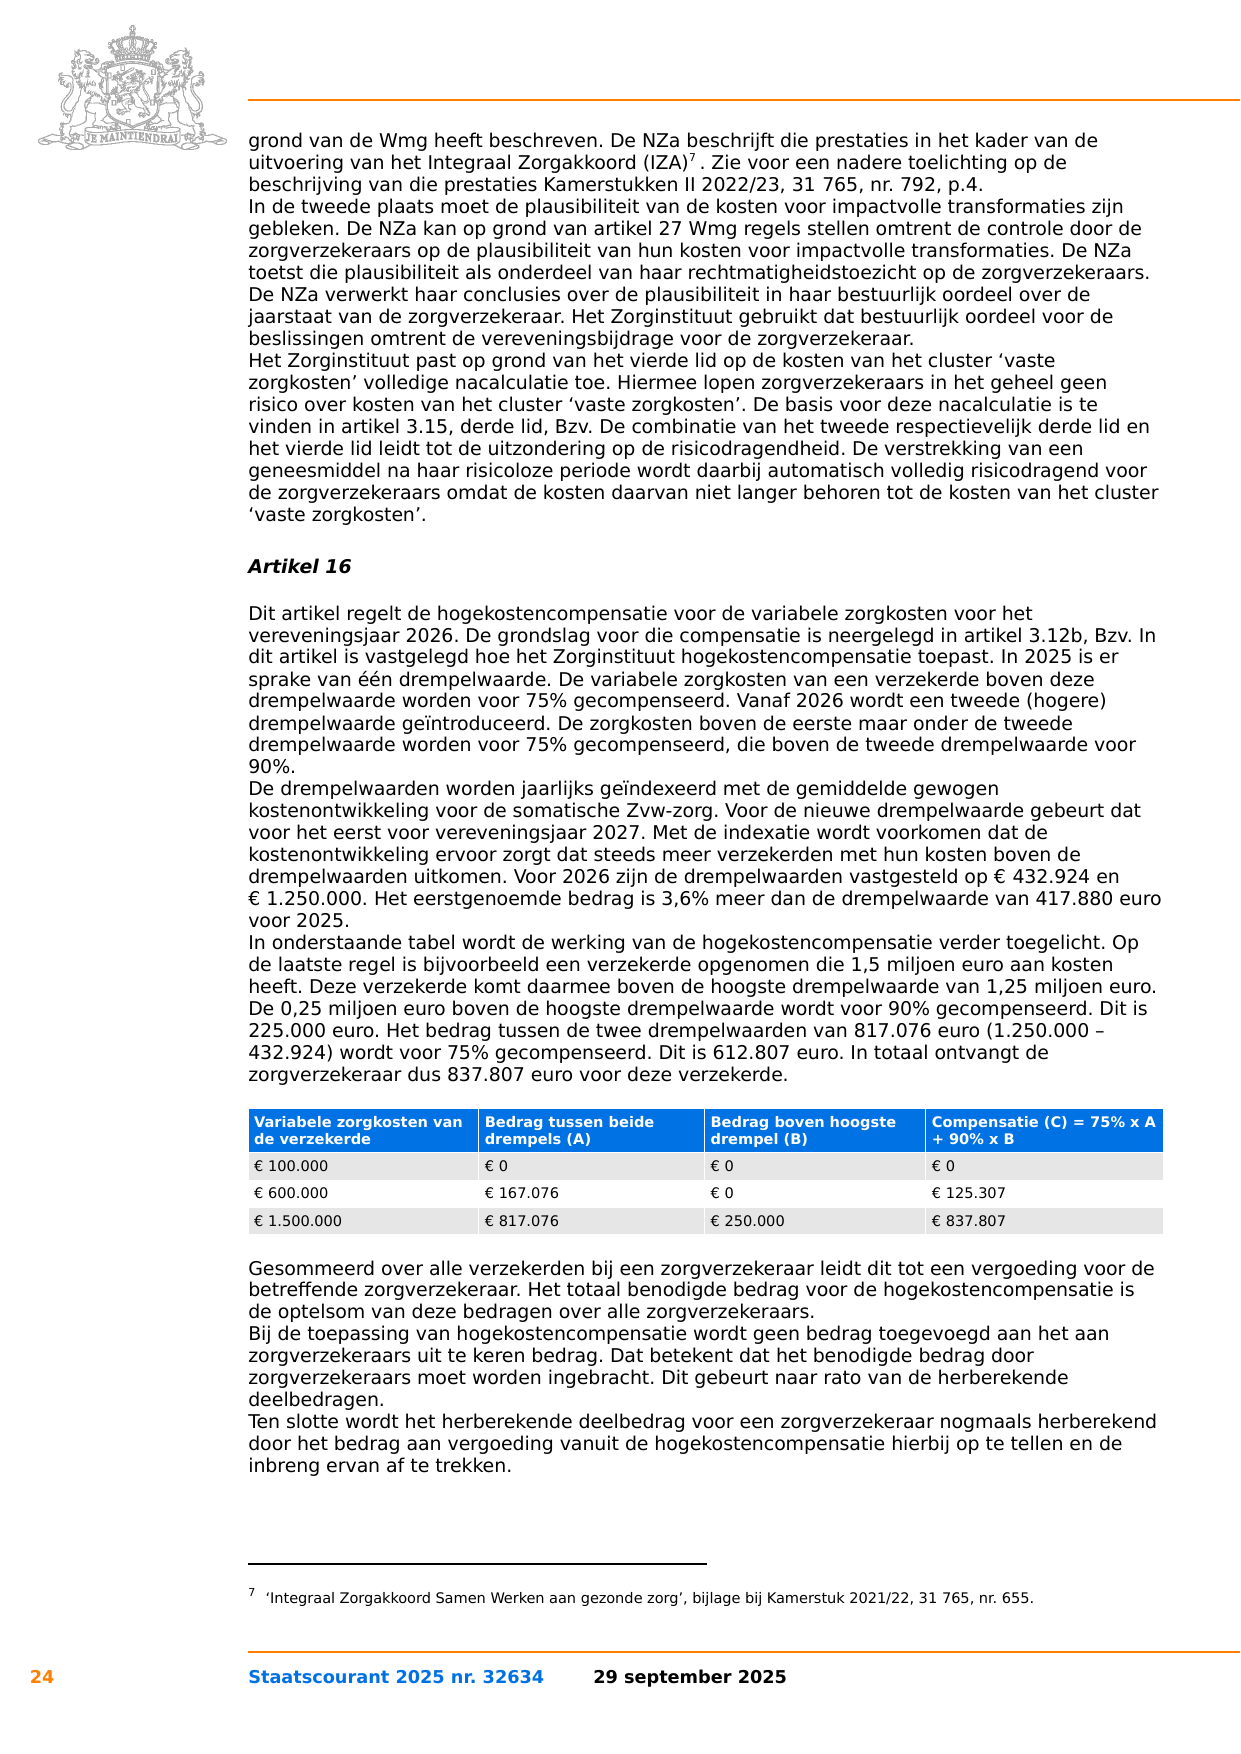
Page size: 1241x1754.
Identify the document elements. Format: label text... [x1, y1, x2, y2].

table_header Bedrag boven hoogste drempel (B) [705, 1109, 925, 1152]
table_cell € 100.000 [249, 1153, 478, 1180]
text Bij de toepassing van hogekostencompensatie wordt geen bedrag toegevoegd aan het aan zorgverzekeraars uit te keren bedrag. Dat betekent dat het benodigde bedrag door zorgverzekeraars moet worden ingebracht. Dit gebeurt naar rato van de herberekende deelbedragen. [248, 1323, 1163, 1411]
table_cell € 250.000 [705, 1208, 925, 1234]
table_cell € 0 [705, 1181, 925, 1207]
text In de tweede plaats moet de plausibiliteit van de kosten voor impactvolle transformaties zijn gebleken. De NZa kan op grond van artikel 27 Wmg regels stellen omtrent de controle door de zorgverzekeraars op de plausibiliteit van hun kosten voor impactvolle transformaties. De NZa toetst die plausibiliteit als onderdeel van haar rechtmatigheidstoezicht op de zorgverzekeraars. De NZa verwerkt haar conclusies over de plausibiliteit in haar bestuurlijk oordeel over de jaarstaat van de zorgverzekeraar. Het Zorginstituut gebruikt dat bestuurlijk oordeel voor de beslissingen omtrent de vereveningsbijdrage voor de zorgverzekeraar. [248, 196, 1163, 350]
text In onderstaande tabel wordt de werking van de hogekostencompensatie verder toegelicht. Op de laatste regel is bijvoorbeeld een verzekerde opgenomen die 1,5 miljoen euro aan kosten heeft. Deze verzekerde komt daarmee boven de hoogste drempelwaarde van 1,25 miljoen euro. De 0,25 miljoen euro boven de hoogste drempelwaarde wordt voor 90% gecompenseerd. Dit is 225.000 euro. Het bedrag tussen de twee drempelwaarden van 817.076 euro (1.250.000 – 432.924) wordt voor 75% gecompenseerd. Dit is 612.807 euro. In totaal ontvangt de zorgverzekeraar dus 837.807 euro voor deze verzekerde. [248, 932, 1163, 1086]
table_cell € 167.076 [479, 1181, 704, 1207]
table_cell € 0 [479, 1153, 704, 1180]
text Ten slotte wordt het herberekende deelbedrag voor een zorgverzekeraar nogmaals herberekend door het bedrag aan vergoeding vanuit de hogekostencompensatie hierbij op te tellen en de inbreng ervan af te trekken. [248, 1411, 1163, 1477]
text grond van de Wmg heeft beschreven. De NZa beschrijft die prestaties in het kader van de uitvoering van het Integraal Zorgakkoord (IZA). Zie voor een nadere toelichting op de beschrijving van die prestaties Kamerstukken II 2022/23, 31 765, nr. 792, p.4. [248, 130, 1163, 196]
table_header Variabele zorgkosten van de verzekerde [249, 1109, 478, 1152]
subtitle Artikel 16 [248, 556, 1163, 577]
table_header Compensatie (C) = 75% x A + 90% x B [926, 1109, 1163, 1152]
table_cell € 1.500.000 [249, 1208, 478, 1234]
table_cell € 600.000 [249, 1181, 478, 1207]
table_cell € 817.076 [479, 1208, 704, 1234]
table_cell € 837.807 [926, 1208, 1163, 1234]
picture [38, 25, 227, 150]
text Gesommeerd over alle verzekerden bij een zorgverzekeraar leidt dit tot een vergoeding voor de betreffende zorgverzekeraar. Het totaal benodigde bedrag voor de hogekostencompensatie is de optelsom van deze bedragen over alle zorgverzekeraars. [248, 1257, 1163, 1323]
table_header Bedrag tussen beide drempels (A) [479, 1109, 704, 1152]
text De drempelwaarden worden jaarlijks geïndexeerd met de gemiddelde gewogen kostenontwikkeling voor de somatische Zvw-zorg. Voor de nieuwe drempelwaarde gebeurt dat voor het eerst voor vereveningsjaar 2027. Met de indexatie wordt voorkomen dat de kostenontwikkeling ervoor zorgt dat steeds meer verzekerden met hun kosten boven de drempelwaarden uitkomen. Voor 2026 zijn de drempelwaarden vastgesteld op € 432.924 en € 1.250.000. Het eerstgenoemde bedrag is 3,6% meer dan de drempelwaarde van 417.880 euro voor 2025. [248, 778, 1163, 932]
table_cell € 0 [705, 1153, 925, 1180]
table_cell € 0 [926, 1153, 1163, 1180]
text Dit artikel regelt de hogekostencompensatie voor de variabele zorgkosten voor het vereveningsjaar 2026. De grondslag voor die compensatie is neergelegd in artikel 3.12b, Bzv. In dit artikel is vastgelegd hoe het Zorginstituut hogekostencompensatie toepast. In 2025 is er sprake van één drempelwaarde. De variabele zorgkosten van een verzekerde boven deze drempelwaarde worden voor 75% gecompenseerd. Vanaf 2026 wordt een tweede (hogere) drempelwaarde geïntroduceerd. De zorgkosten boven de eerste maar onder de tweede drempelwaarde worden voor 75% gecompenseerd, die boven de tweede drempelwaarde voor 90%. [248, 602, 1163, 778]
table_cell € 125.307 [926, 1181, 1163, 1207]
text Het Zorginstituut past op grond van het vierde lid op de kosten van het cluster ‘vaste zorgkosten’ volledige nacalculatie toe. Hiermee lopen zorgverzekeraars in het geheel geen risico over kosten van het cluster ‘vaste zorgkosten’. De basis voor deze nacalculatie is te vinden in artikel 3.15, derde lid, Bzv. De combinatie van het tweede respectievelijk derde lid en het vierde lid leidt tot de uitzondering op de risicodragendheid. De verstrekking van een geneesmiddel na haar risicoloze periode wordt daarbij automatisch volledig risicodragend voor de zorgverzekeraars omdat de kosten daarvan niet langer behoren tot de kosten van het cluster ‘vaste zorgkosten’. [248, 350, 1163, 526]
text ‘Integraal Zorgakkoord Samen Werken aan gezonde zorg’, bijlage bij Kamerstuk 2021/22, 31 765, nr. 655. [248, 1586, 1163, 1608]
